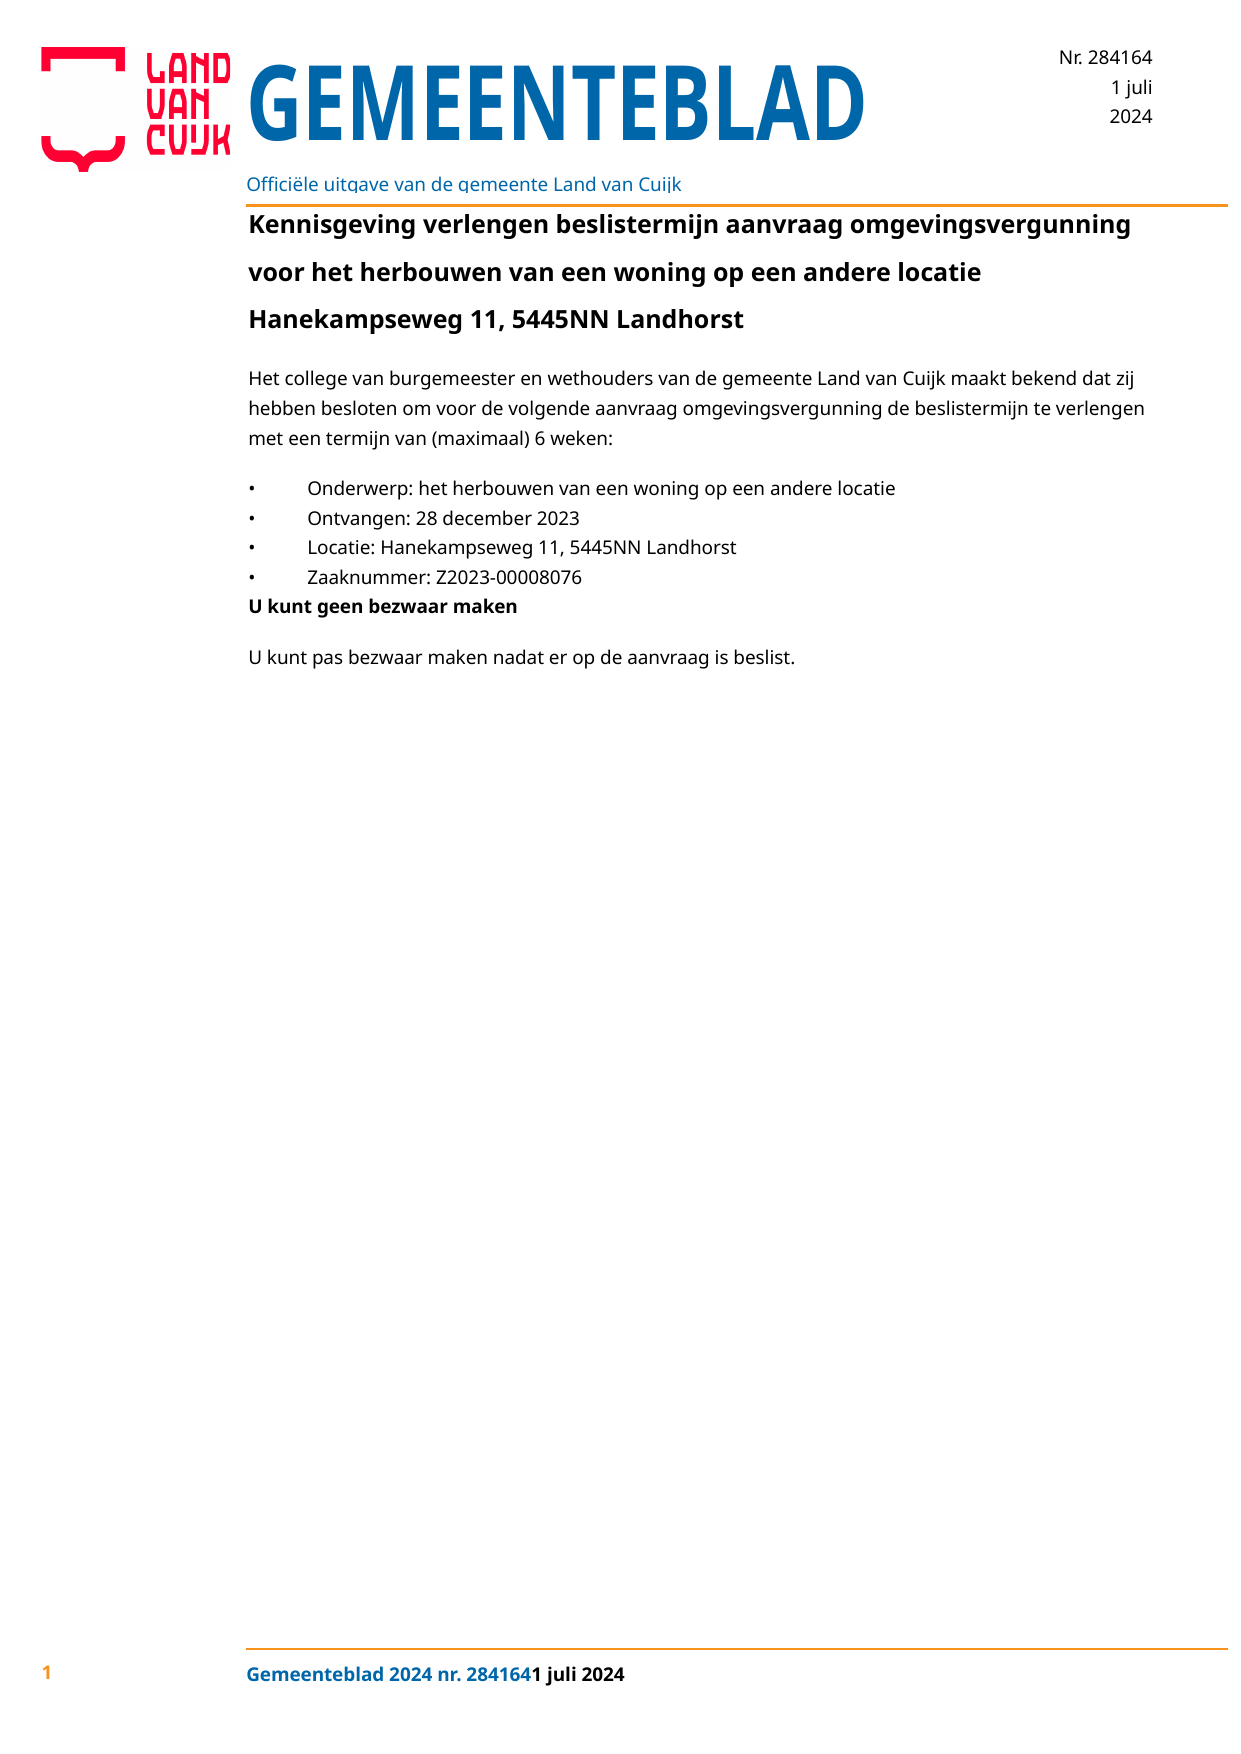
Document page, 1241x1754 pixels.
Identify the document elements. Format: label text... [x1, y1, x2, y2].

text U kunt pas bezwaar maken nadat er op de aanvraag is beslist. [248, 644, 1152, 669]
list Onderwerp: het herbouwen van een woning op een andere locatie [248, 475, 1152, 501]
list Locatie: Hanekampseweg 11, 5445NN Landhorst [248, 534, 1152, 560]
text U kunt geen bezwaar maken [248, 593, 1152, 619]
list Ontvangen: 28 december 2023 [248, 505, 1152, 530]
picture [41, 47, 231, 172]
text Het college van burgemeester en wethouders van de gemeente Land van Cuijk maakt bekend dat zij hebben besloten om voor de volgende aanvraag omgevingsvergunning de beslistermijn te verlengen met een termijn van (maximaal) 6 weken: [248, 366, 1152, 450]
list Zaaknummer: Z2023-00008076 [248, 564, 1152, 589]
text Kennisgeving verlengen beslistermijn aanvraag omgevingsvergunning voor het herbouwen van een woning op een andere locatie Hanekampseweg 11, 5445NN Landhorst [248, 207, 1152, 336]
